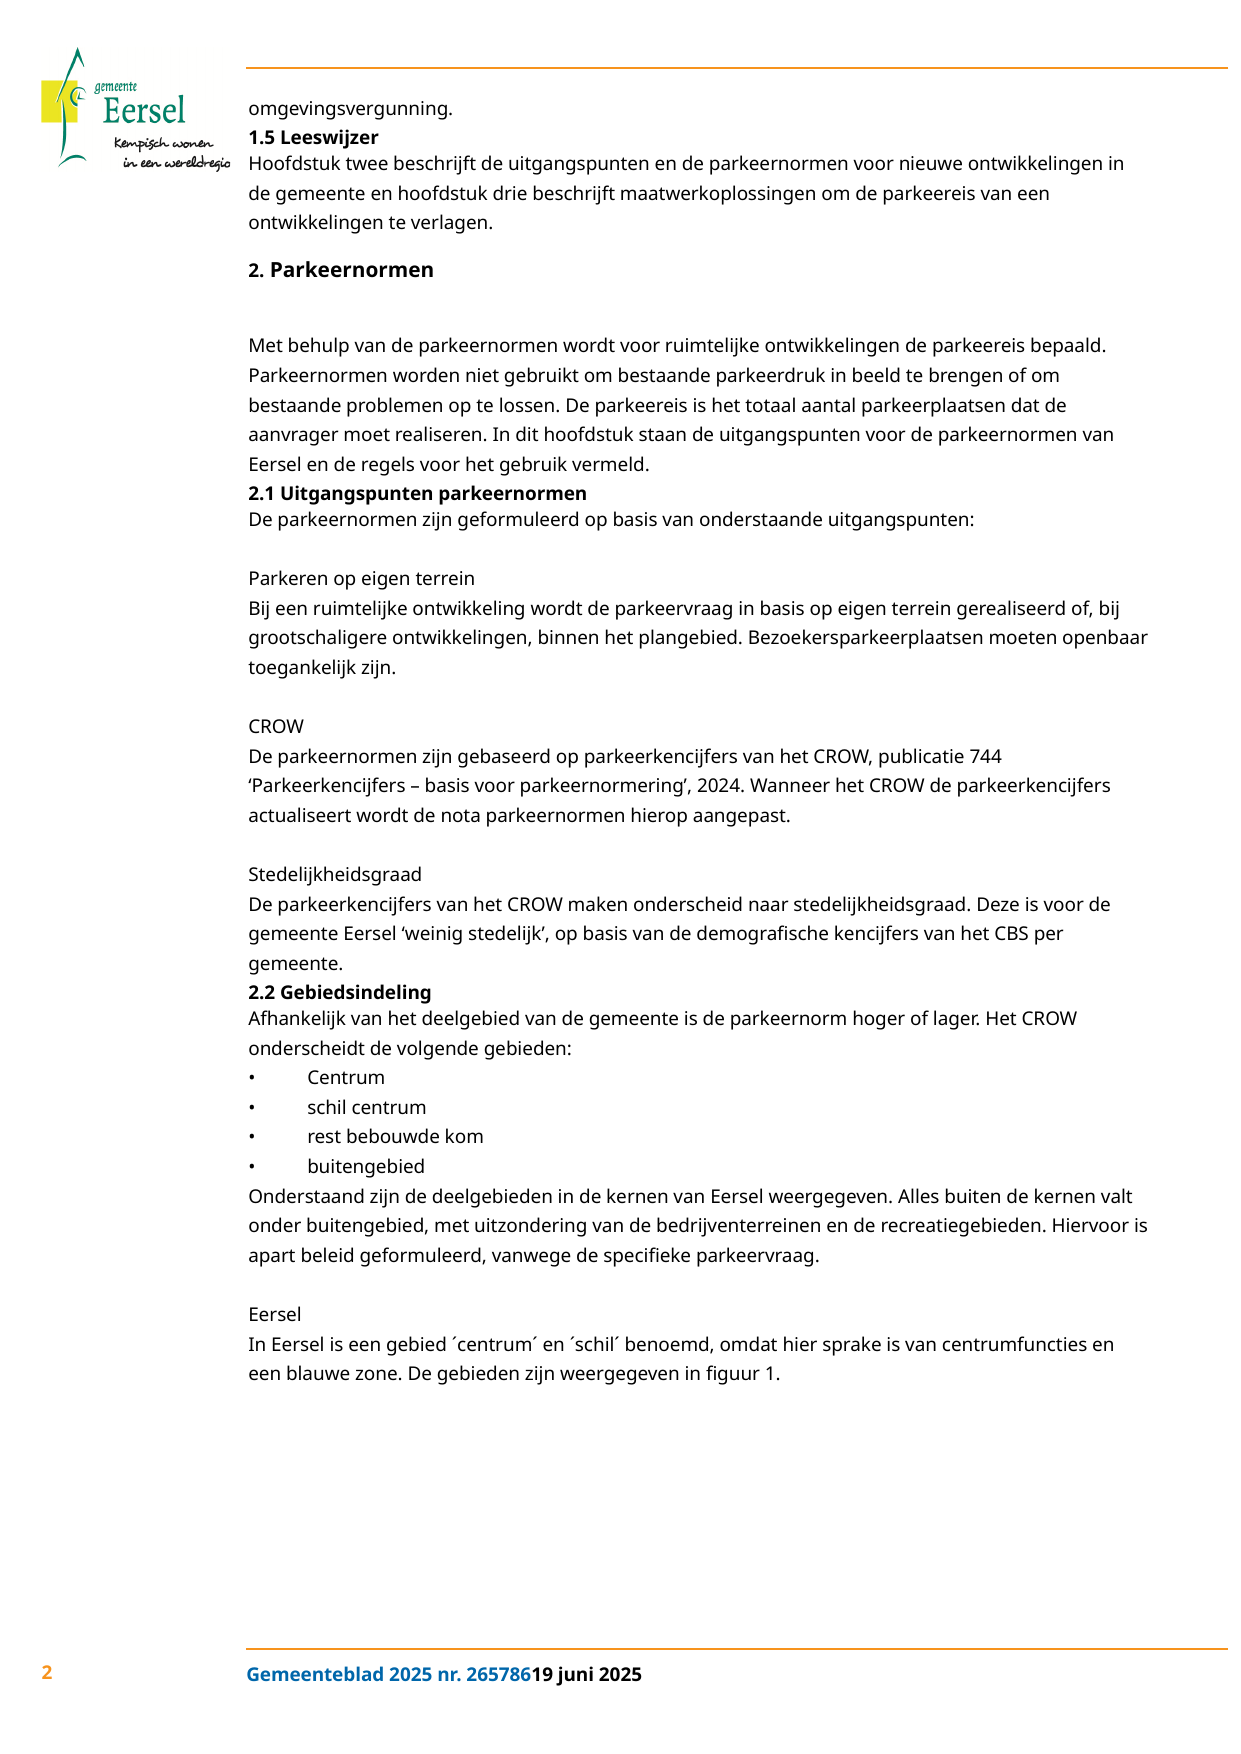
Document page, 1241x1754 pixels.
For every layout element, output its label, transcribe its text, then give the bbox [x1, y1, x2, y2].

text In Eersel is een gebied ´centrum´ en ´schil´ benoemd, omdat hier sprake is van centrumfuncties en een blauwe zone. De gebieden zijn weergegeven in figuur 1. [248, 1331, 1152, 1386]
text 1.5 Leeswijzer [248, 124, 1152, 150]
text Eersel [248, 1301, 1152, 1327]
text CROW [248, 713, 1152, 739]
text De parkeernormen zijn gebaseerd op parkeerkencijfers van het CROW, publicatie 744 ‘Parkeerkencijfers – basis voor parkeernormering’, 2024. Wanneer het CROW de parkeerkencijfers actualiseert wordt de nota parkeernormen hierop aangepast. [248, 743, 1152, 828]
text Parkeren op eigen terrein [248, 565, 1152, 591]
text 2. Parkeernormen [248, 255, 1152, 283]
text De parkeernormen zijn geformuleerd op basis van onderstaande uitgangspunten: [248, 506, 1152, 532]
text Hoofdstuk twee beschrijft de uitgangspunten en de parkeernormen voor nieuwe ontwikkelingen in de gemeente en hoofdstuk drie beschrijft maatwerkoplossingen om de parkeereis van een ontwikkelingen te verlagen. [248, 150, 1152, 235]
list schil centrum [248, 1094, 1152, 1120]
text omgevingsvergunning. [248, 95, 1152, 121]
text Bij een ruimtelijke ontwikkeling wordt de parkeervraag in basis op eigen terrein gerealiseerd of, bij grootschaligere ontwikkelingen, binnen het plangebied. Bezoekersparkeerplaatsen moeten openbaar toegankelijk zijn. [248, 595, 1152, 680]
picture [41, 47, 231, 172]
list rest bebouwde kom [248, 1124, 1152, 1149]
text Afhankelijk van het deelgebied van de gemeente is de parkeernorm hoger of lager. Het CROW onderscheidt de volgende gebieden: [248, 1005, 1152, 1061]
list buitengebied [248, 1153, 1152, 1179]
text Onderstaand zijn de deelgebieden in de kernen van Eersel weergegeven. Alles buiten de kernen valt onder buitengebied, met uitzondering van de bedrijventerreinen en de recreatiegebieden. Hiervoor is apart beleid geformuleerd, vanwege de specifieke parkeervraag. [248, 1183, 1152, 1268]
list Centrum [248, 1064, 1152, 1090]
text Met behulp van de parkeernormen wordt voor ruimtelijke ontwikkelingen de parkeereis bepaald. Parkeernormen worden niet gebruikt om bestaande parkeerdruk in beeld te brengen of om bestaande problemen op te lossen. De parkeereis is het totaal aantal parkeerplaatsen dat de aanvrager moet realiseren. In dit hoofdstuk staan de uitgangspunten voor de parkeernormen van Eersel en de regels voor het gebruik vermeld. [248, 333, 1152, 477]
text De parkeerkencijfers van het CROW maken onderscheid naar stedelijkheidsgraad. Deze is voor de gemeente Eersel ‘weinig stedelijk’, op basis van de demografische kencijfers van het CBS per gemeente. [248, 891, 1152, 976]
text 2.1 Uitgangspunten parkeernormen [248, 481, 1152, 506]
text 2.2 Gebiedsindeling [248, 979, 1152, 1005]
text Stedelijkheidsgraad [248, 861, 1152, 887]
